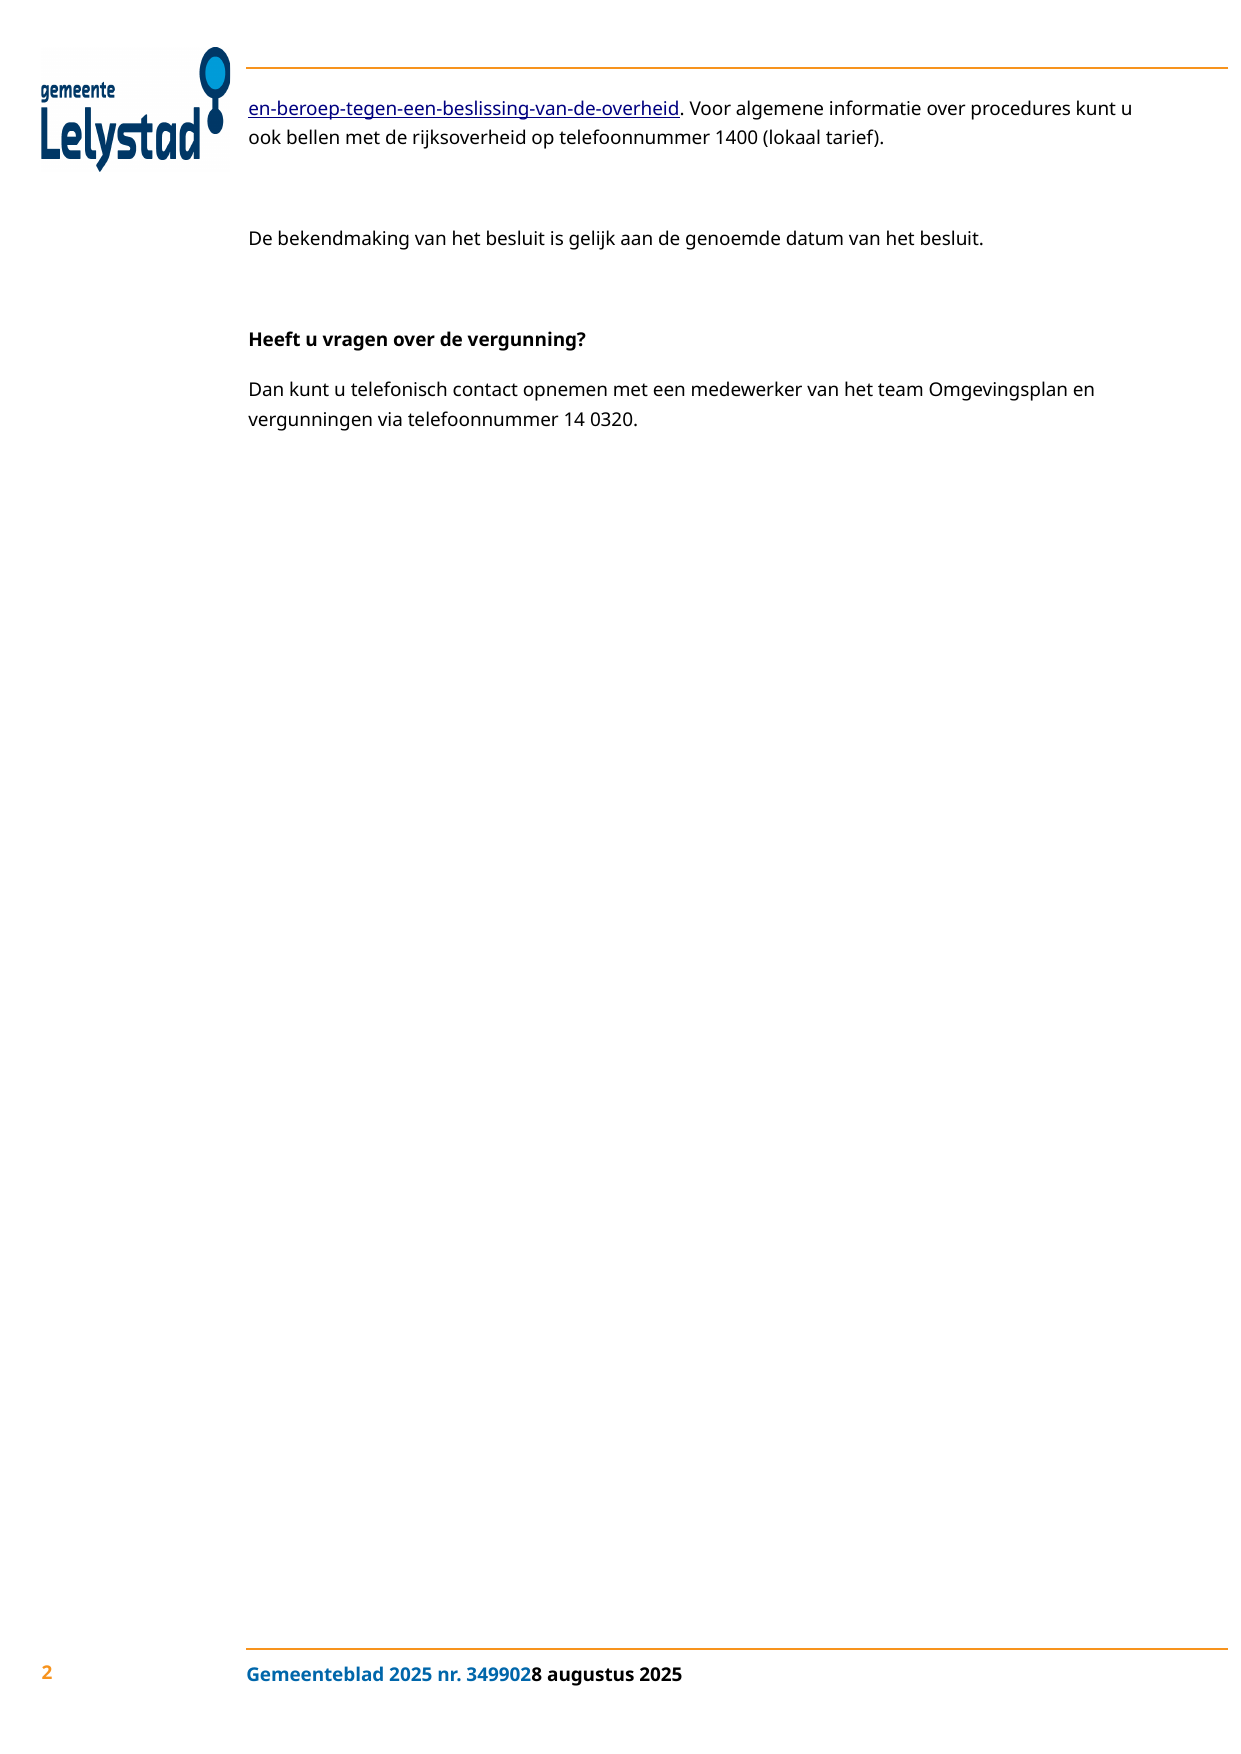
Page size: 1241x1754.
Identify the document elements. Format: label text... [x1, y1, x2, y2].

picture [41, 47, 231, 172]
text De bekendmaking van het besluit is gelijk aan de genoemde datum van het besluit. [248, 225, 1152, 251]
text Heeft u vragen over de vergunning? [248, 326, 1152, 352]
text Dan kunt u telefonisch contact opnemen met een medewerker van het team Omgevingsplan en vergunningen via telefoonnummer 14 0320. [248, 376, 1152, 432]
text en-beroep-tegen-een-beslissing-van-de-overheid. Voor algemene informatie over procedures kunt u ook bellen met de rijksoverheid op telefoonnummer 1400 (lokaal tarief). [248, 95, 1152, 150]
